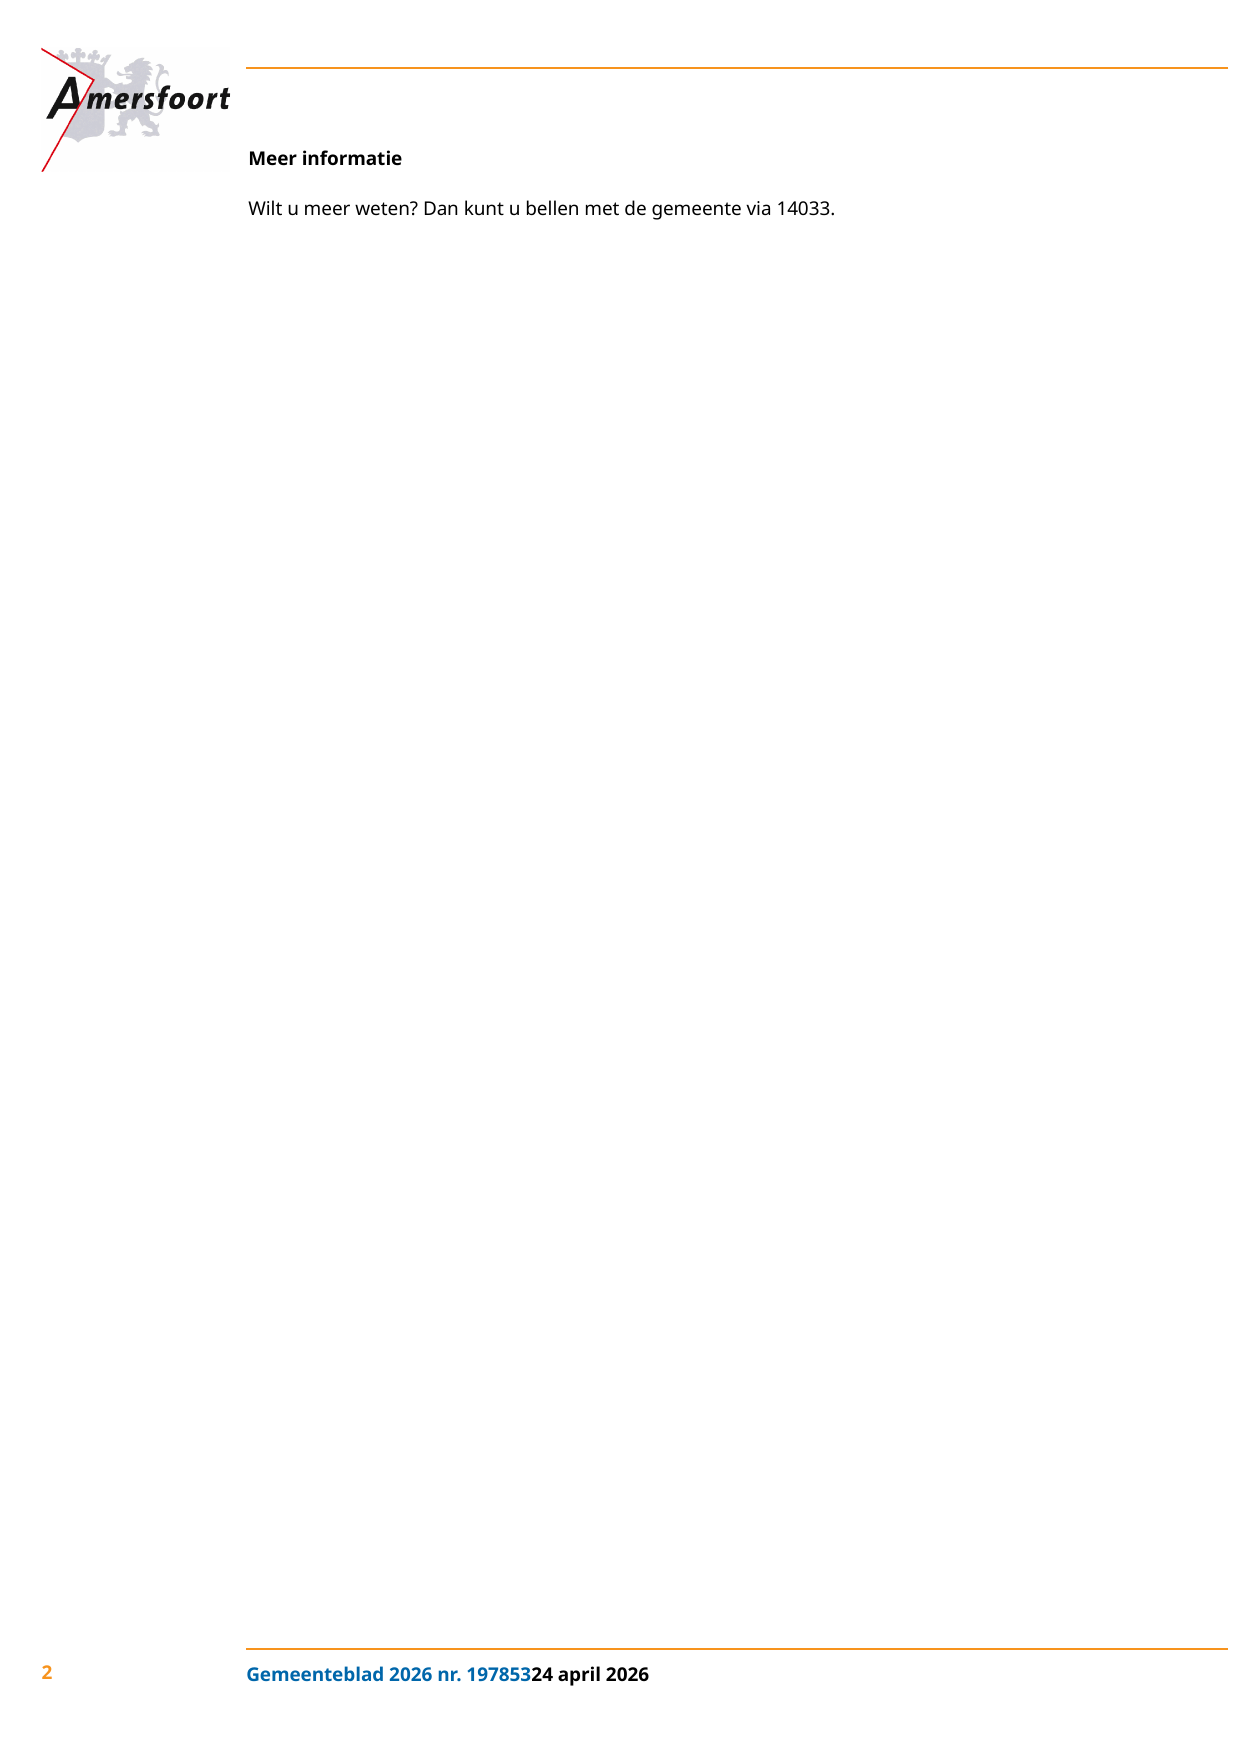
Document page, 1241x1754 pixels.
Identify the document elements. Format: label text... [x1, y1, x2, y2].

text Meer informatie [248, 145, 1152, 171]
picture [41, 47, 231, 172]
text Wilt u meer weten? Dan kunt u bellen met de gemeente via 14033. [248, 196, 1152, 221]
